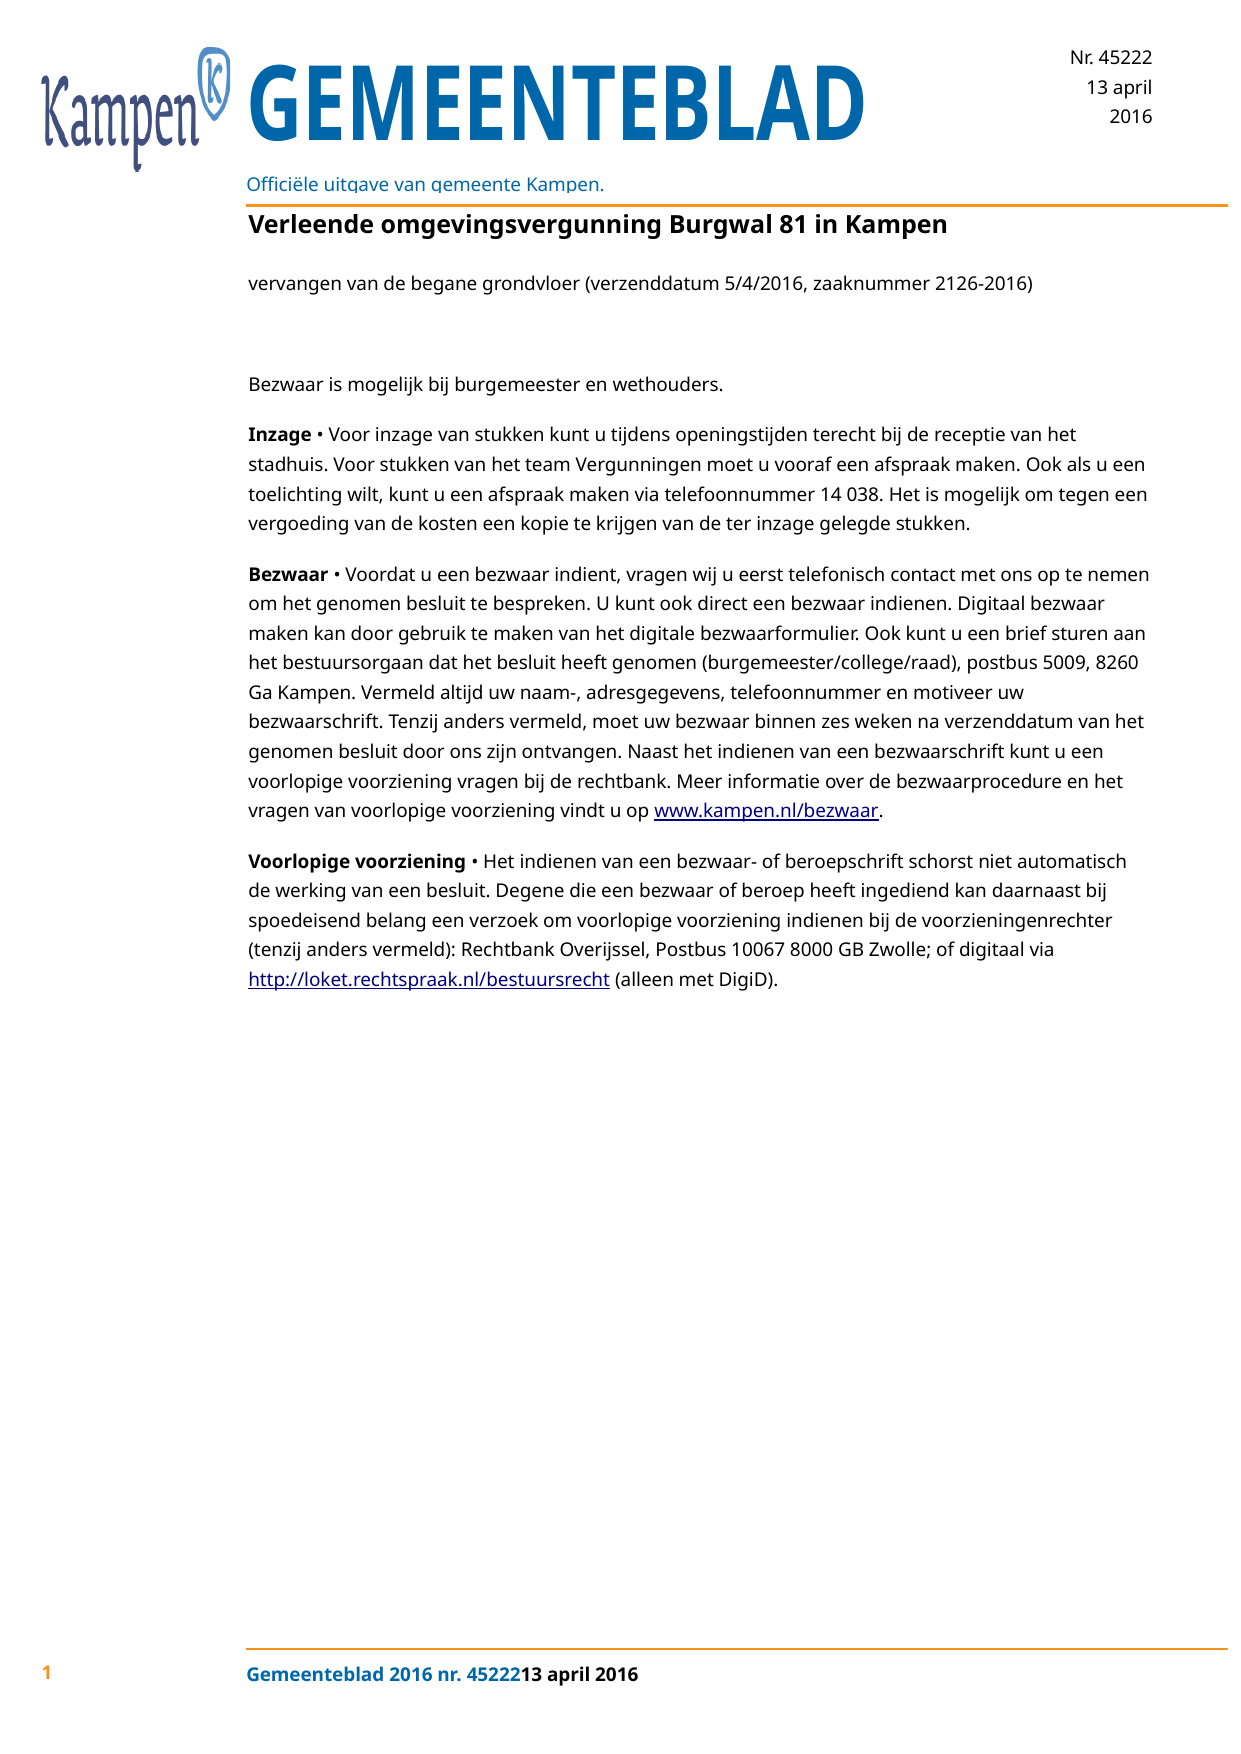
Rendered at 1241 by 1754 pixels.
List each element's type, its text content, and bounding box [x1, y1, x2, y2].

text Inzage • Voor inzage van stukken kunt u tijdens openingstijden terecht bij de receptie van het stadhuis. Voor stukken van het team Vergunningen moet u vooraf een afspraak maken. Ook als u een toelichting wilt, kunt u een afspraak maken via telefoonnummer 14 038. Het is mogelijk om tegen een vergoeding van de kosten een kopie te krijgen van de ter inzage gelegde stukken. [248, 422, 1152, 536]
text Bezwaar • Voordat u een bezwaar indient, vragen wij u eerst telefonisch contact met ons op te nemen om het genomen besluit te bespreken. U kunt ook direct een bezwaar indienen. Digitaal bezwaar maken kan door gebruik te maken van het digitale bezwaarformulier. Ook kunt u een brief sturen aan het bestuursorgaan dat het besluit heeft genomen (burgemeester/college/raad), postbus 5009, 8260 Ga Kampen. Vermeld altijd uw naam-, adresgegevens, telefoonnummer en motiveer uw bezwaarschrift. Tenzij anders vermeld, moet uw bezwaar binnen zes weken na verzenddatum van het genomen besluit door ons zijn ontvangen. Naast het indienen van een bezwaarschrift kunt u een voorlopige voorziening vragen bij de rechtbank. Meer informatie over de bezwaarprocedure en het vragen van voorlopige voorziening vindt u op www.kampen.nl/bezwaar. [248, 561, 1152, 823]
text vervangen van de begane grondvloer (verzenddatum 5/4/2016, zaaknummer 2126-2016) [248, 270, 1152, 296]
text Voorlopige voorziening • Het indienen van een bezwaar- of beroepschrift schorst niet automatisch de werking van een besluit. Degene die een bezwaar of beroep heeft ingediend kan daarnaast bij spoedeisend belang een verzoek om voorlopige voorziening indienen bij de voorzieningenrechter (tenzij anders vermeld): Rechtbank Overijssel, Postbus 10067 8000 GB Zwolle; of digitaal via http://loket.rechtspraak.nl/bestuursrecht (alleen met DigiD). [248, 848, 1152, 992]
text Bezwaar is mogelijk bij burgemeester en wethouders. [248, 371, 1152, 397]
text Verleende omgevingsvergunning Burgwal 81 in Kampen [248, 207, 1152, 241]
picture [41, 47, 231, 172]
